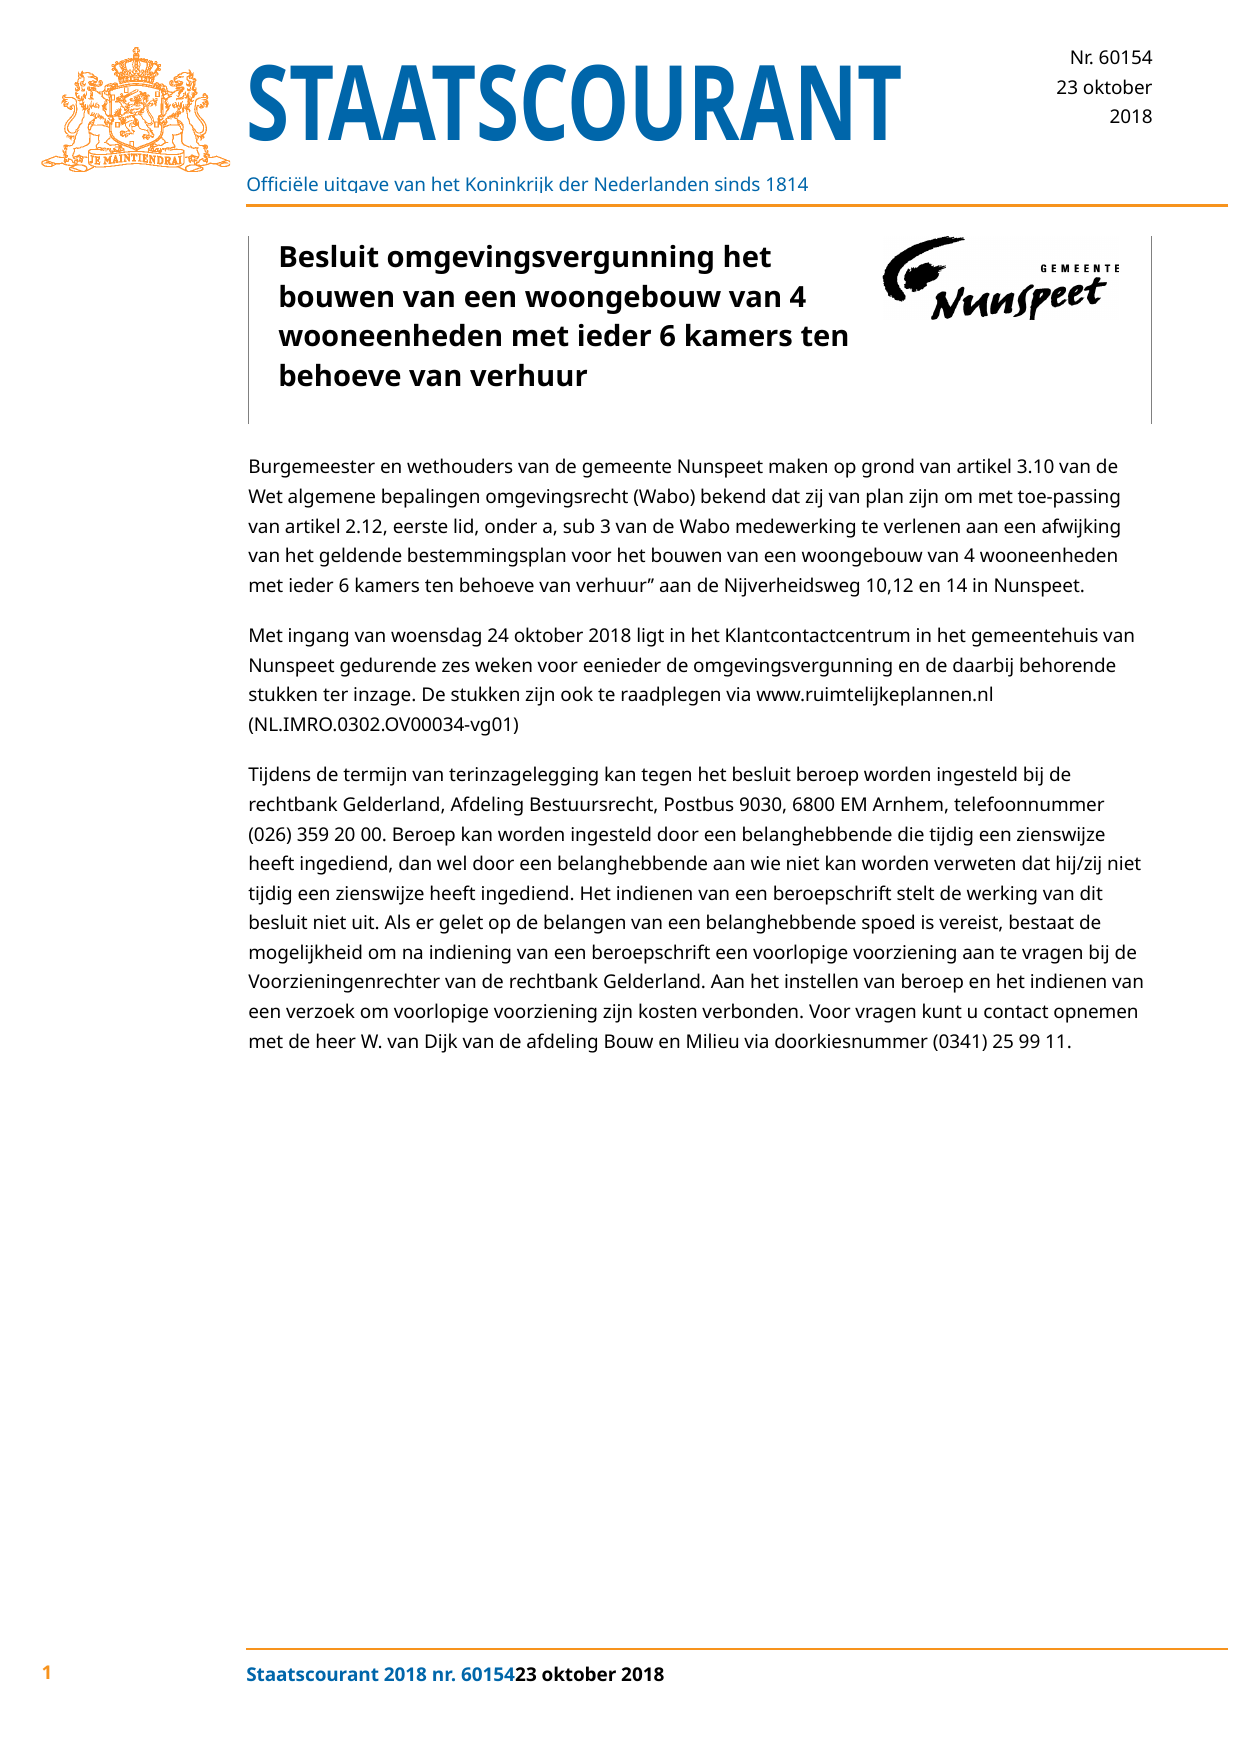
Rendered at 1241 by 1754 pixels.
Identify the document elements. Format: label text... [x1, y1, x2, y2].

picture [882, 236, 1119, 320]
picture [41, 47, 231, 172]
table_header [850, 320, 1151, 424]
text Burgemeester en wethouders van de gemeente Nunspeet maken op grond van artikel 3.10 van de Wet algemene bepalingen omgevingsrecht (Wabo) bekend dat zij van plan zijn om met toe-passing van artikel 2.12, eerste lid, onder a, sub 3 van de Wabo medewerking te verlenen aan een afwijking van het geldende bestemmingsplan voor het bouwen van een woongebouw van 4 wooneenheden met ieder 6 kamers ten behoeve van verhuur’’ aan de Nijverheidsweg 10,12 en 14 in Nunspeet. [248, 454, 1152, 598]
text Met ingang van woensdag 24 oktober 2018 ligt in het Klantcontactcentrum in het gemeentehuis van Nunspeet gedurende zes weken voor eenieder de omgevingsvergunning en de daarbij behorende stukken ter inzage. De stukken zijn ook te raadplegen via www.ruimtelijkeplannen.nl (NL.IMRO.0302.OV00034-vg01) [248, 622, 1152, 737]
table_header [1119, 236, 1151, 319]
table_header [850, 236, 882, 319]
table_header Besluit omgevingsvergunning het bouwen van een woongebouw van 4 wooneenheden met ieder 6 kamers ten behoeve van verhuur [249, 236, 850, 424]
text Tijdens de termijn van terinzagelegging kan tegen het besluit beroep worden ingesteld bij de rechtbank Gelderland, Afdeling Bestuursrecht, Postbus 9030, 6800 EM Arnhem, telefoonnummer (026) 359 20 00. Beroep kan worden ingesteld door een belanghebbende die tijdig een zienswijze heeft ingediend, dan wel door een belanghebbende aan wie niet kan worden verweten dat hij/zij niet tijdig een zienswijze heeft ingediend. Het indienen van een beroepschrift stelt de werking van dit besluit niet uit. Als er gelet op de belangen van een belanghebbende spoed is vereist, bestaat de mogelijkheid om na indiening van een beroepschrift een voorlopige voorziening aan te vragen bij de Voorzieningenrechter van de rechtbank Gelderland. Aan het instellen van beroep en het indienen van een verzoek om voorlopige voorziening zijn kosten verbonden. Voor vragen kunt u contact opnemen met de heer W. van Dijk van de afdeling Bouw en Milieu via doorkiesnummer (0341) 25 99 11. [248, 762, 1152, 1053]
